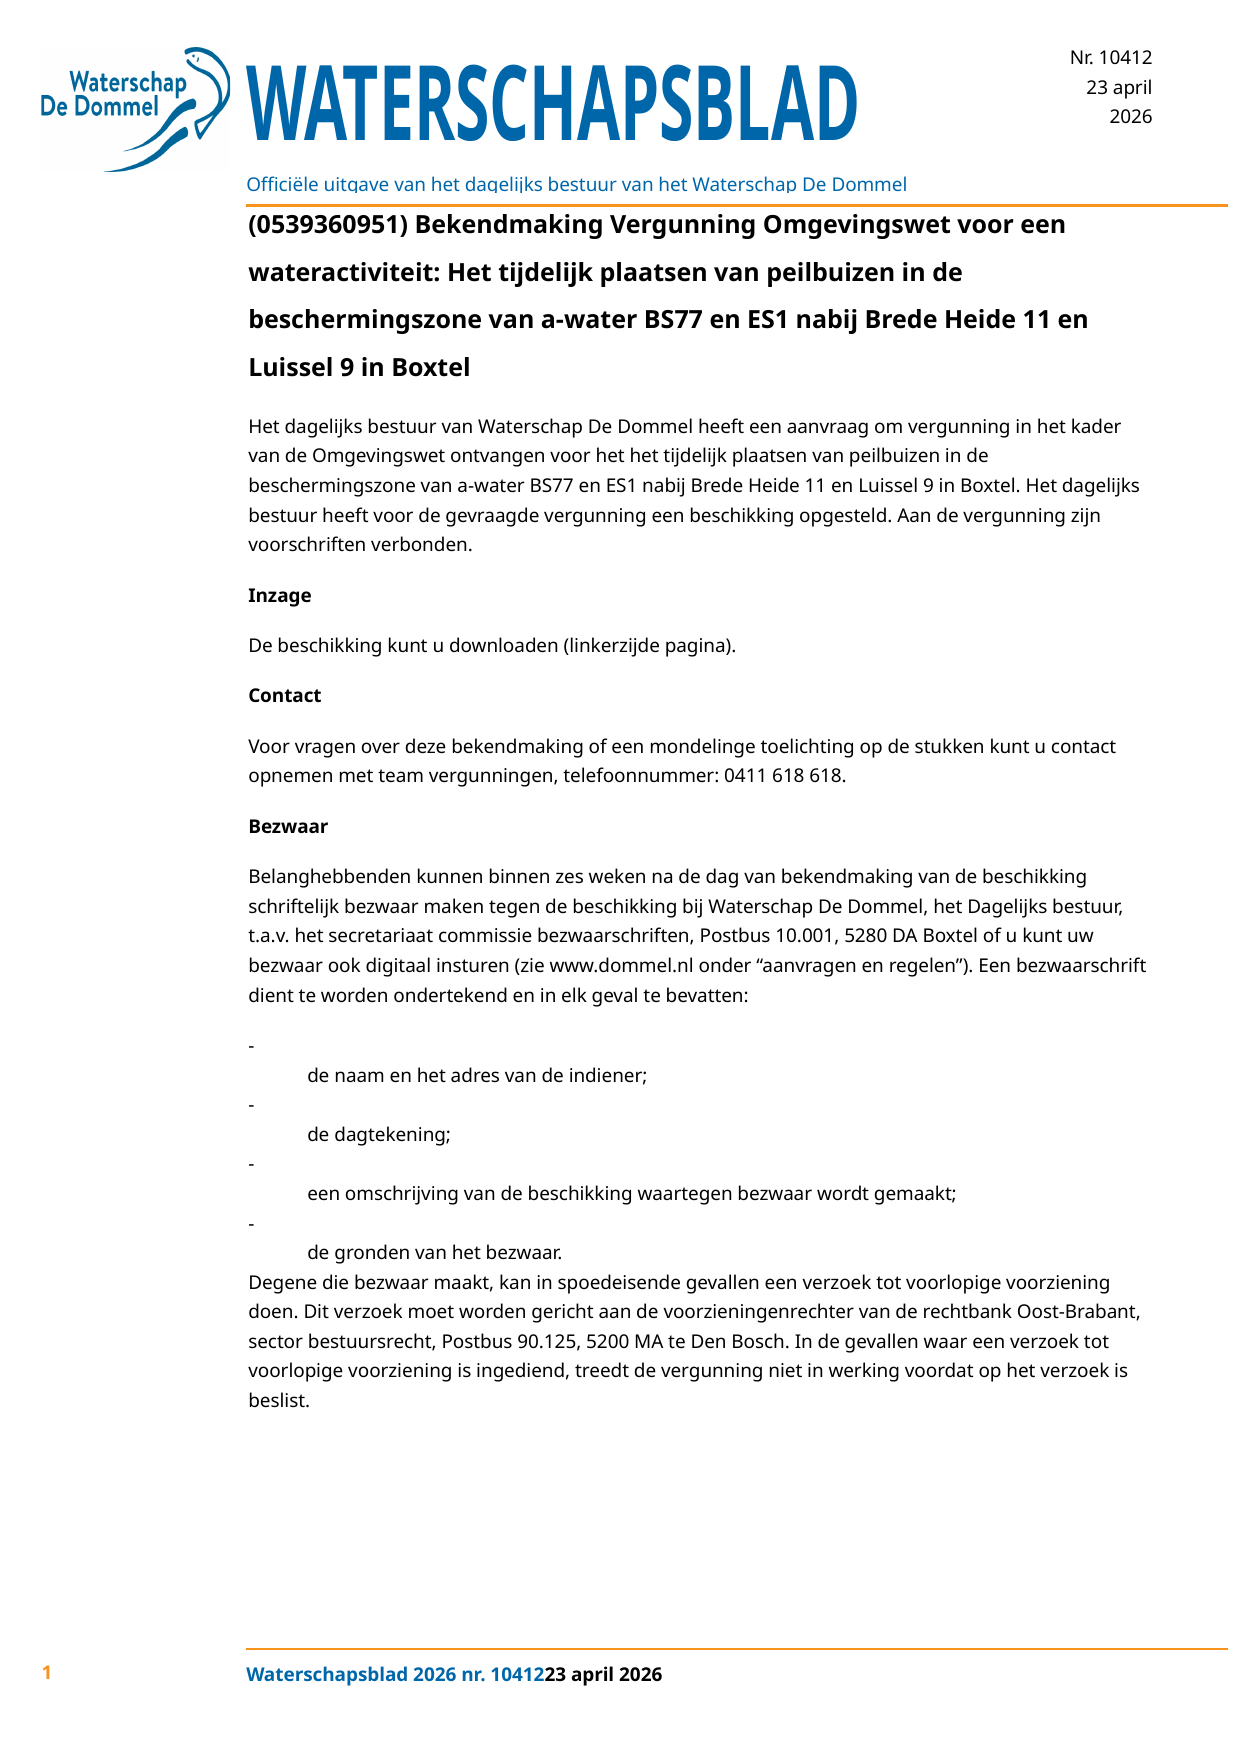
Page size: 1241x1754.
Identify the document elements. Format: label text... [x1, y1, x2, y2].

text Bezwaar [248, 813, 1152, 839]
text Contact [248, 683, 1152, 708]
text Belanghebbenden kunnen binnen zes weken na de dag van bekendmaking van de beschikking schriftelijk bezwaar maken tegen de beschikking bij Waterschap De Dommel, het Dagelijks bestuur, t.a.v. het secretariaat commissie bezwaarschriften, Postbus 10.001, 5280 DA Boxtel of u kunt uw bezwaar ook digitaal insturen (zie www.dommel.nl onder “aanvragen en regelen”). Een bezwaarschrift dient te worden ondertekend en in elk geval te bevatten: [248, 863, 1152, 1008]
text Het dagelijks bestuur van Waterschap De Dommel heeft een aanvraag om vergunning in het kader van de Omgevingswet ontvangen voor het het tijdelijk plaatsen van peilbuizen in de beschermingszone van a-water BS77 en ES1 nabij Brede Heide 11 en Luissel 9 in Boxtel. Het dagelijks bestuur heeft voor de gevraagde vergunning een beschikking opgesteld. Aan de vergunning zijn voorschriften verbonden. [248, 413, 1152, 557]
text Degene die bezwaar maakt, kan in spoedeisende gevallen een verzoek tot voorlopige voorziening doen. Dit verzoek moet worden gericht aan de voorzieningenrechter van de rechtbank Oost-Brabant, sector bestuursrecht, Postbus 90.125, 5200 MA te Den Bosch. In de gevallen waar een verzoek tot voorlopige voorziening is ingediend, treedt de vergunning niet in werking voordat op het verzoek is beslist. [248, 1269, 1152, 1413]
list de gronden van het bezwaar. [248, 1239, 1152, 1265]
list de dagtekening; [248, 1121, 1152, 1147]
picture [198, 118, 210, 131]
list een omschrijving van de beschikking waartegen bezwaar wordt gemaakt; [248, 1180, 1152, 1206]
picture [45, 99, 51, 111]
picture [41, 47, 231, 172]
text De beschikking kunt u downloaden (linkerzijde pagina). [248, 632, 1152, 658]
text Inzage [248, 582, 1152, 608]
picture [204, 47, 231, 76]
text (0539360951) Bekendmaking Vergunning Omgevingswet voor een wateractiviteit: Het tijdelijk plaatsen van peilbuizen in de beschermingszone van a-water BS77 en ES1 nabij Brede Heide 11 en Luissel 9 in Boxtel [248, 207, 1152, 384]
list de naam en het adres van de indiener; [248, 1062, 1152, 1088]
text Voor vragen over deze bekendmaking of een mondelinge toelichting op de stukken kunt u contact opnemen met team vergunningen, telefoonnummer: 0411 618 618. [248, 733, 1152, 788]
